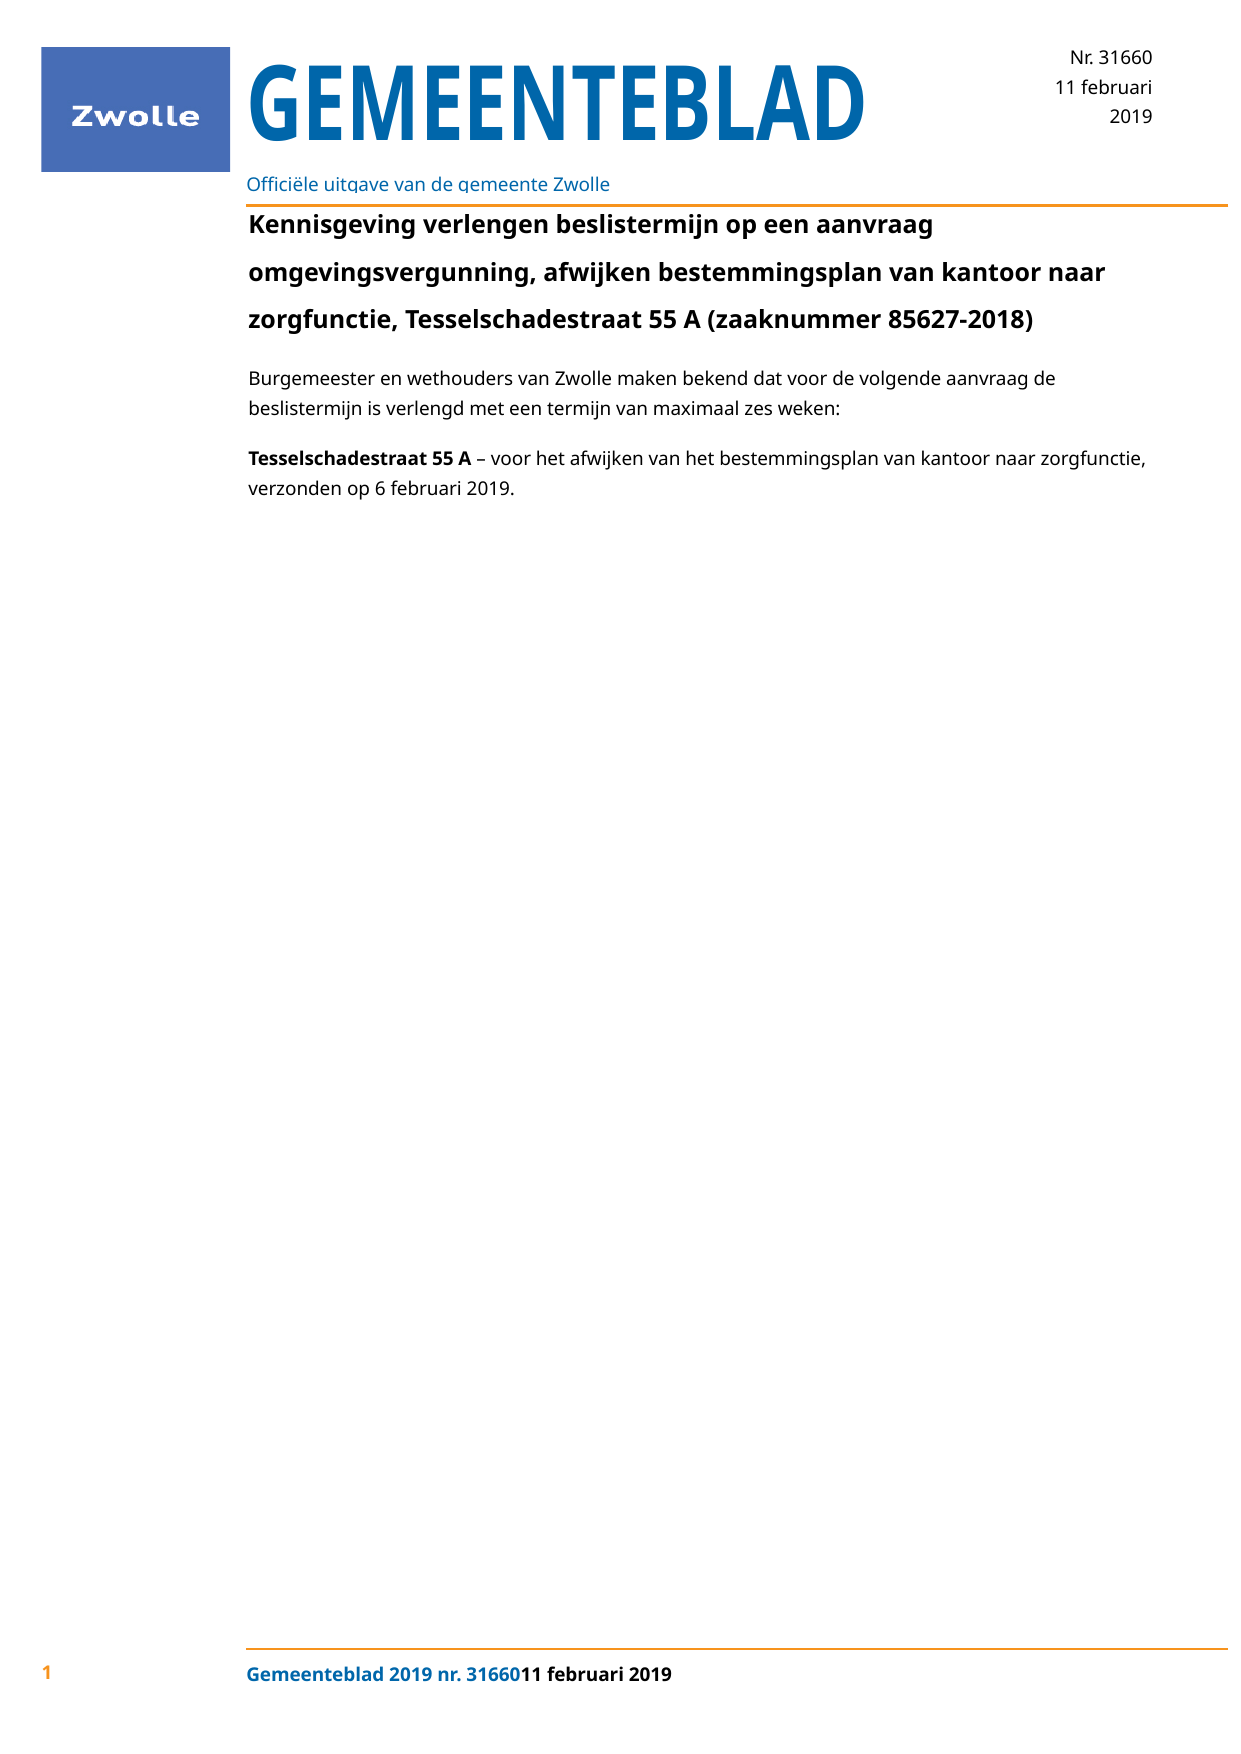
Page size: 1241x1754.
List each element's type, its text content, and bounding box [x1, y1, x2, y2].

picture [41, 47, 231, 172]
text Kennisgeving verlengen beslistermijn op een aanvraag omgevingsvergunning, afwijken bestemmingsplan van kantoor naar zorgfunctie, Tesselschadestraat 55 A (zaaknummer 85627-2018) [248, 207, 1152, 336]
text Tesselschadestraat 55 A – voor het afwijken van het bestemmingsplan van kantoor naar zorgfunctie, verzonden op 6 februari 2019. [248, 446, 1152, 501]
text Burgemeester en wethouders van Zwolle maken bekend dat voor de volgende aanvraag de beslistermijn is verlengd met een termijn van maximaal zes weken: [248, 366, 1152, 421]
